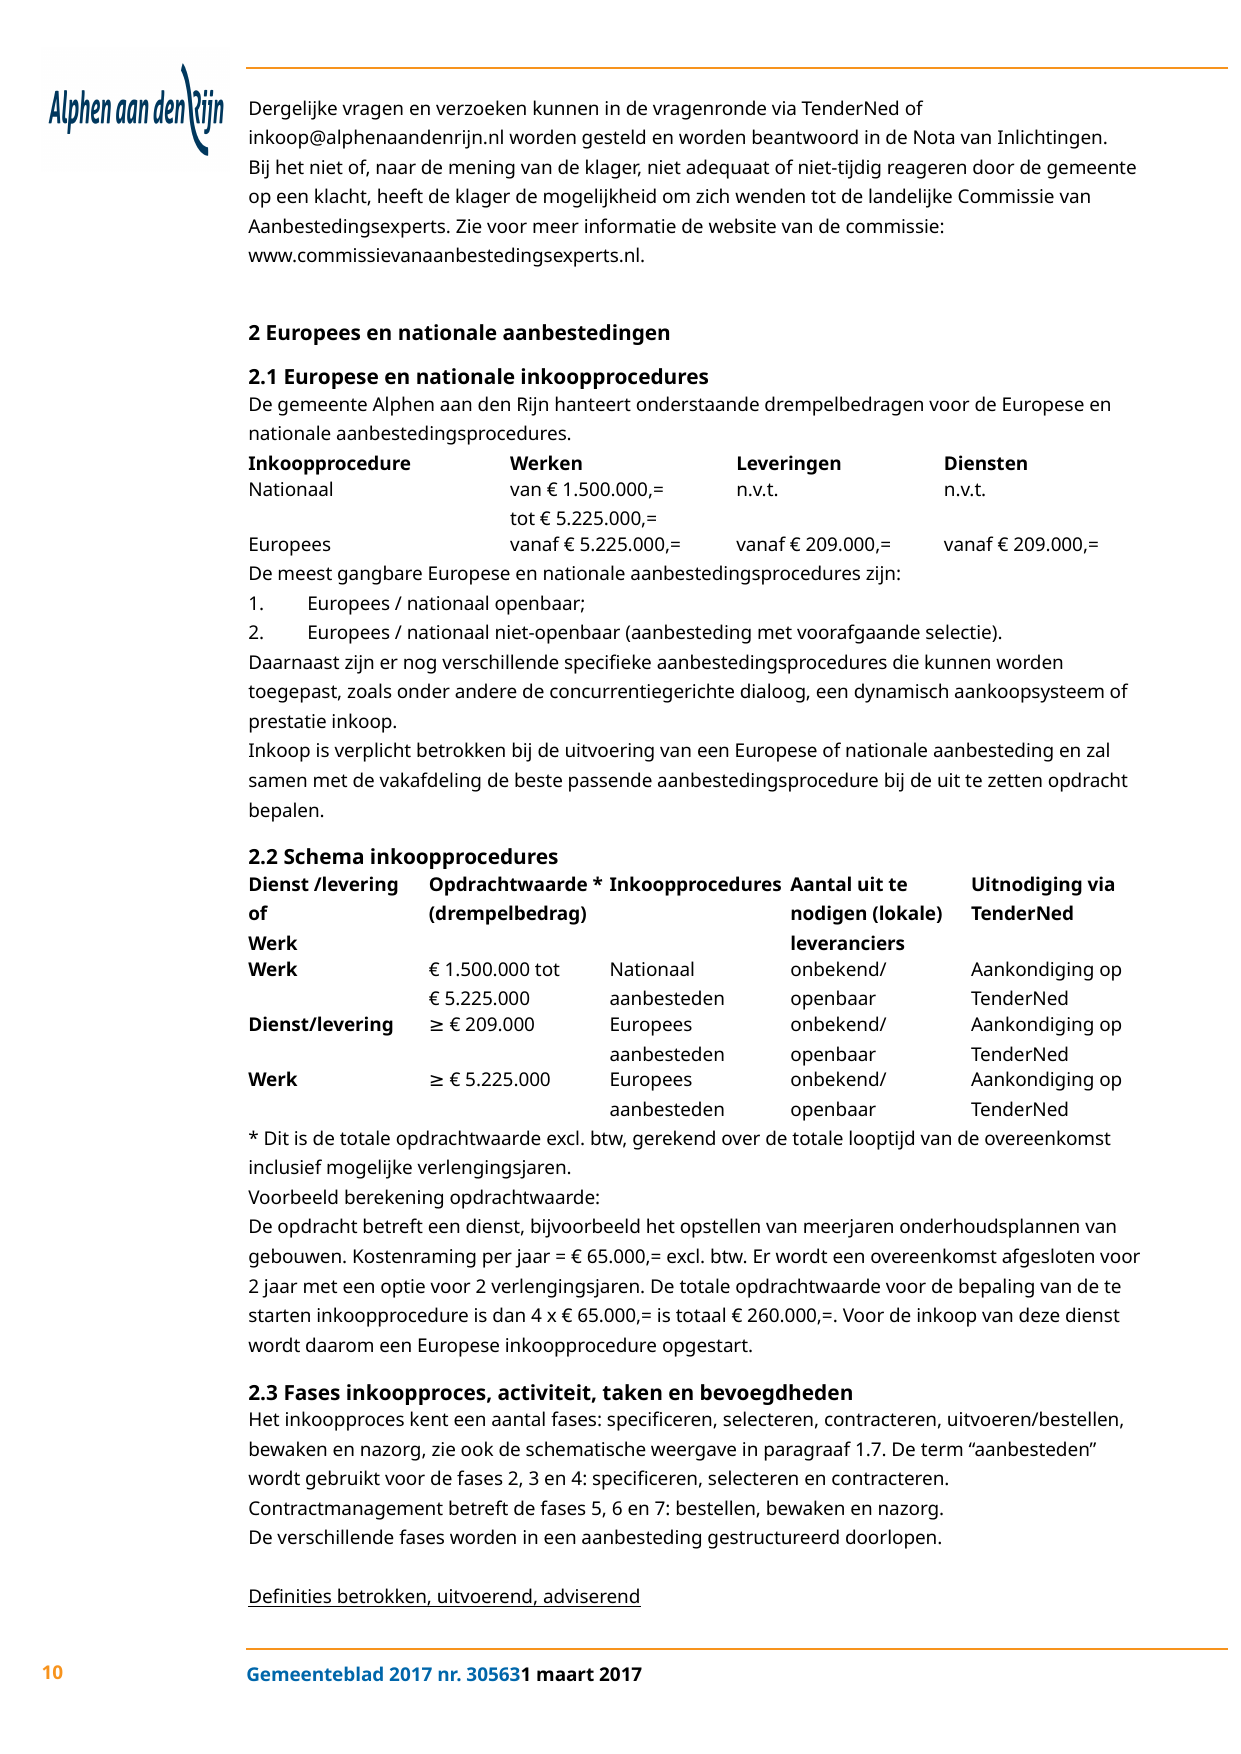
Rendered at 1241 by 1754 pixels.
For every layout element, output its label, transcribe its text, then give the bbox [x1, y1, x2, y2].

table_header Leveringen [736, 450, 944, 476]
table_header Uitnodiging via TenderNed [971, 871, 1152, 956]
text De gemeente Alphen aan den Rijn hanteert onderstaande drempelbedragen voor de Europese en nationale aanbestedingsprocedures. [248, 391, 1152, 446]
text De meest gangbare Europese en nationale aanbestedingsprocedures zijn: [248, 560, 1152, 586]
table_cell Aankondiging op TenderNed [971, 1066, 1152, 1122]
text Voorbeeld berekening opdrachtwaarde: [248, 1184, 1152, 1210]
table_cell vanaf € 209.000,= [736, 531, 944, 557]
table_header Dienst /levering of Werk [248, 871, 429, 956]
table_header Diensten [944, 450, 1152, 476]
table_cell € 1.500.000 tot € 5.225.000 [429, 956, 609, 1011]
text De verschillende fases worden in een aanbesteding gestructureerd doorlopen. [248, 1524, 1152, 1550]
text Inkoop is verplicht betrokken bij de uitvoering van een Europese of nationale aanbesteding en zal samen met de vakafdeling de beste passende aanbestedingsprocedure bij de uit te zetten opdracht bepalen. [248, 738, 1152, 822]
table_header Aantal uit te nodigen (lokale) leveranciers [790, 871, 971, 956]
text Daarnaast zijn er nog verschillende specifieke aanbestedingsprocedures die kunnen worden toegepast, zoals onder andere de concurrentiegerichte dialoog, een dynamisch aankoopsysteem of prestatie inkoop. [248, 649, 1152, 734]
table_cell onbekend/openbaar [790, 1011, 971, 1066]
table_cell Nationaal aanbesteden [609, 956, 790, 1011]
text Contractmanagement betreft de fases 5, 6 en 7: bestellen, bewaken en nazorg. [248, 1495, 1152, 1521]
table_cell van € 1.500.000,= tot € 5.225.000,= [510, 476, 736, 531]
table_cell Europees aanbesteden [609, 1011, 790, 1066]
table_cell Nationaal [248, 476, 510, 531]
table_header Inkoopprocedures [609, 871, 790, 956]
text 2.2 Schema inkoopprocedures [248, 842, 1152, 871]
table_cell Aankondiging op TenderNed [971, 1011, 1152, 1066]
text Bij het niet of, naar de mening van de klager, niet adequaat of niet-tijdig reageren door de gemeente op een klacht, heeft de klager de mogelijkheid om zich wenden tot de landelijke Commissie van Aanbestedingsexperts. Zie voor meer informatie de website van de commissie: www.commissievanaanbestedingsexperts.nl. [248, 154, 1152, 268]
table_cell onbekend/openbaar [790, 1066, 971, 1122]
table_cell ≥ € 5.225.000 [429, 1066, 609, 1122]
table_cell vanaf € 209.000,= [944, 531, 1152, 557]
table_cell ≥ € 209.000 [429, 1011, 609, 1066]
table_cell Europees aanbesteden [609, 1066, 790, 1122]
table_cell Aankondiging op TenderNed [971, 956, 1152, 1011]
table_cell Werk [248, 956, 429, 1011]
list Europees / nationaal openbaar; [248, 590, 1152, 615]
text 2.1 Europese en nationale inkoopprocedures [248, 362, 1152, 391]
table_cell onbekend/openbaar [790, 956, 971, 1011]
table_cell Werk [248, 1066, 429, 1122]
table_cell vanaf € 5.225.000,= [510, 531, 736, 557]
table_header Opdrachtwaarde * (drempelbedrag) [429, 871, 609, 956]
table_cell n.v.t. [736, 476, 944, 531]
text * Dit is de totale opdrachtwaarde excl. btw, gerekend over de totale looptijd van de overeenkomst inclusief mogelijke verlengingsjaren. [248, 1125, 1152, 1180]
text Dergelijke vragen en verzoeken kunnen in de vragenronde via TenderNed of inkoop@alphenaandenrijn.nl worden gesteld en worden beantwoord in de Nota van Inlichtingen. [248, 95, 1152, 150]
text 2 Europees en nationale aanbestedingen [248, 318, 1152, 346]
table_header Werken [510, 450, 736, 476]
text Definities betrokken, uitvoerend, adviserend [248, 1584, 1152, 1609]
text 2.3 Fases inkoopproces, activiteit, taken en bevoegdheden [248, 1378, 1152, 1406]
text De opdracht betreft een dienst, bijvoorbeeld het opstellen van meerjaren onderhoudsplannen van gebouwen. Kostenraming per jaar = € 65.000,= excl. btw. Er wordt een overeenkomst afgesloten voor 2 jaar met een optie voor 2 verlengingsjaren. De totale opdrachtwaarde voor de bepaling van de te starten inkoopprocedure is dan 4 x € 65.000,= is totaal € 260.000,=. Voor de inkoop van deze dienst wordt daarom een Europese inkoopprocedure opgestart. [248, 1214, 1152, 1358]
text Het inkoopproces kent een aantal fases: specificeren, selecteren, contracteren, uitvoeren/bestellen, bewaken en nazorg, zie ook de schematische weergave in paragraaf 1.7. De term “aanbesteden” wordt gebruikt voor de fases 2, 3 en 4: specificeren, selecteren en contracteren. [248, 1406, 1152, 1491]
picture [41, 47, 231, 172]
table_cell n.v.t. [944, 476, 1152, 531]
table_cell Dienst/levering [248, 1011, 429, 1066]
table_header Inkoopprocedure [248, 450, 510, 476]
table_cell Europees [248, 531, 510, 557]
list Europees / nationaal niet-openbaar (aanbesteding met voorafgaande selectie). [248, 619, 1152, 645]
